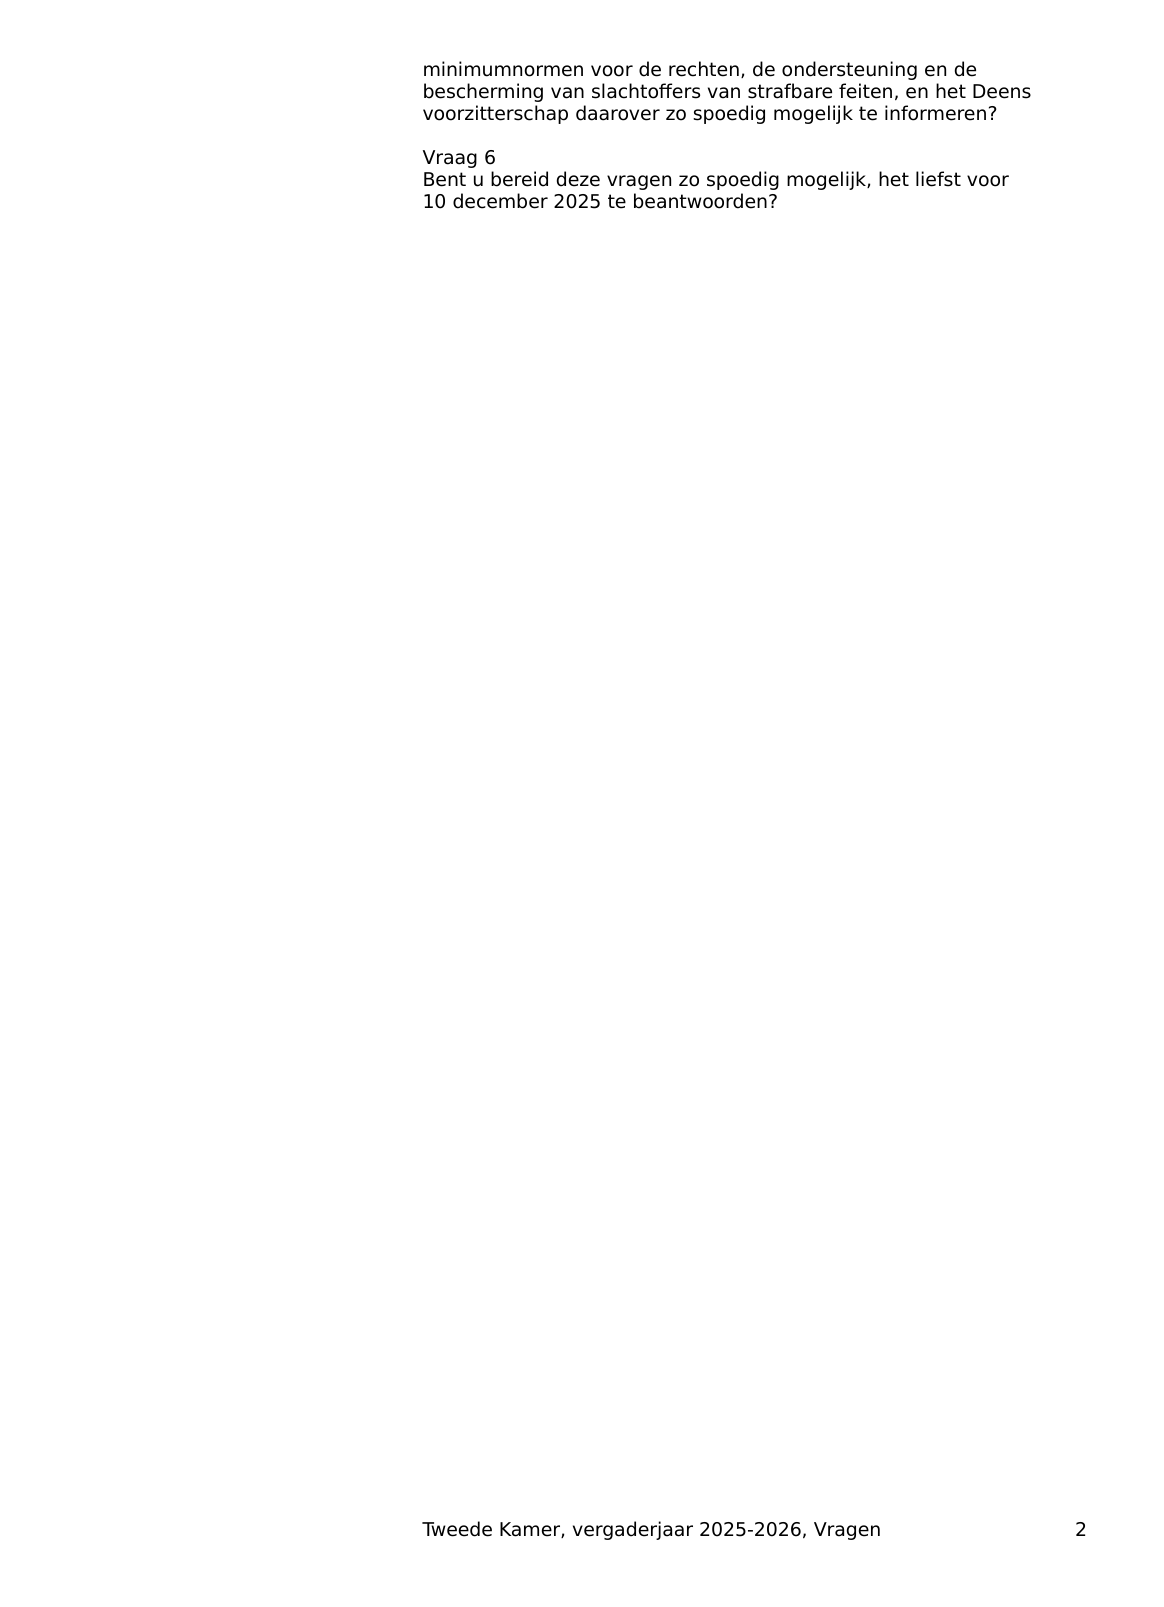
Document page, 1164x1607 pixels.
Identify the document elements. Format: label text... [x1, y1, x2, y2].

text minimumnormen voor de rechten, de ondersteuning en de bescherming van slachtoffers van strafbare feiten, en het Deens voorzitterschap daarover zo spoedig mogelijk te informeren? [422, 59, 1087, 125]
text Bent u bereid deze vragen zo spoedig mogelijk, het liefst voor 10 december 2025 te beantwoorden? [422, 169, 1087, 213]
text Vraag 6 [422, 147, 1087, 169]
